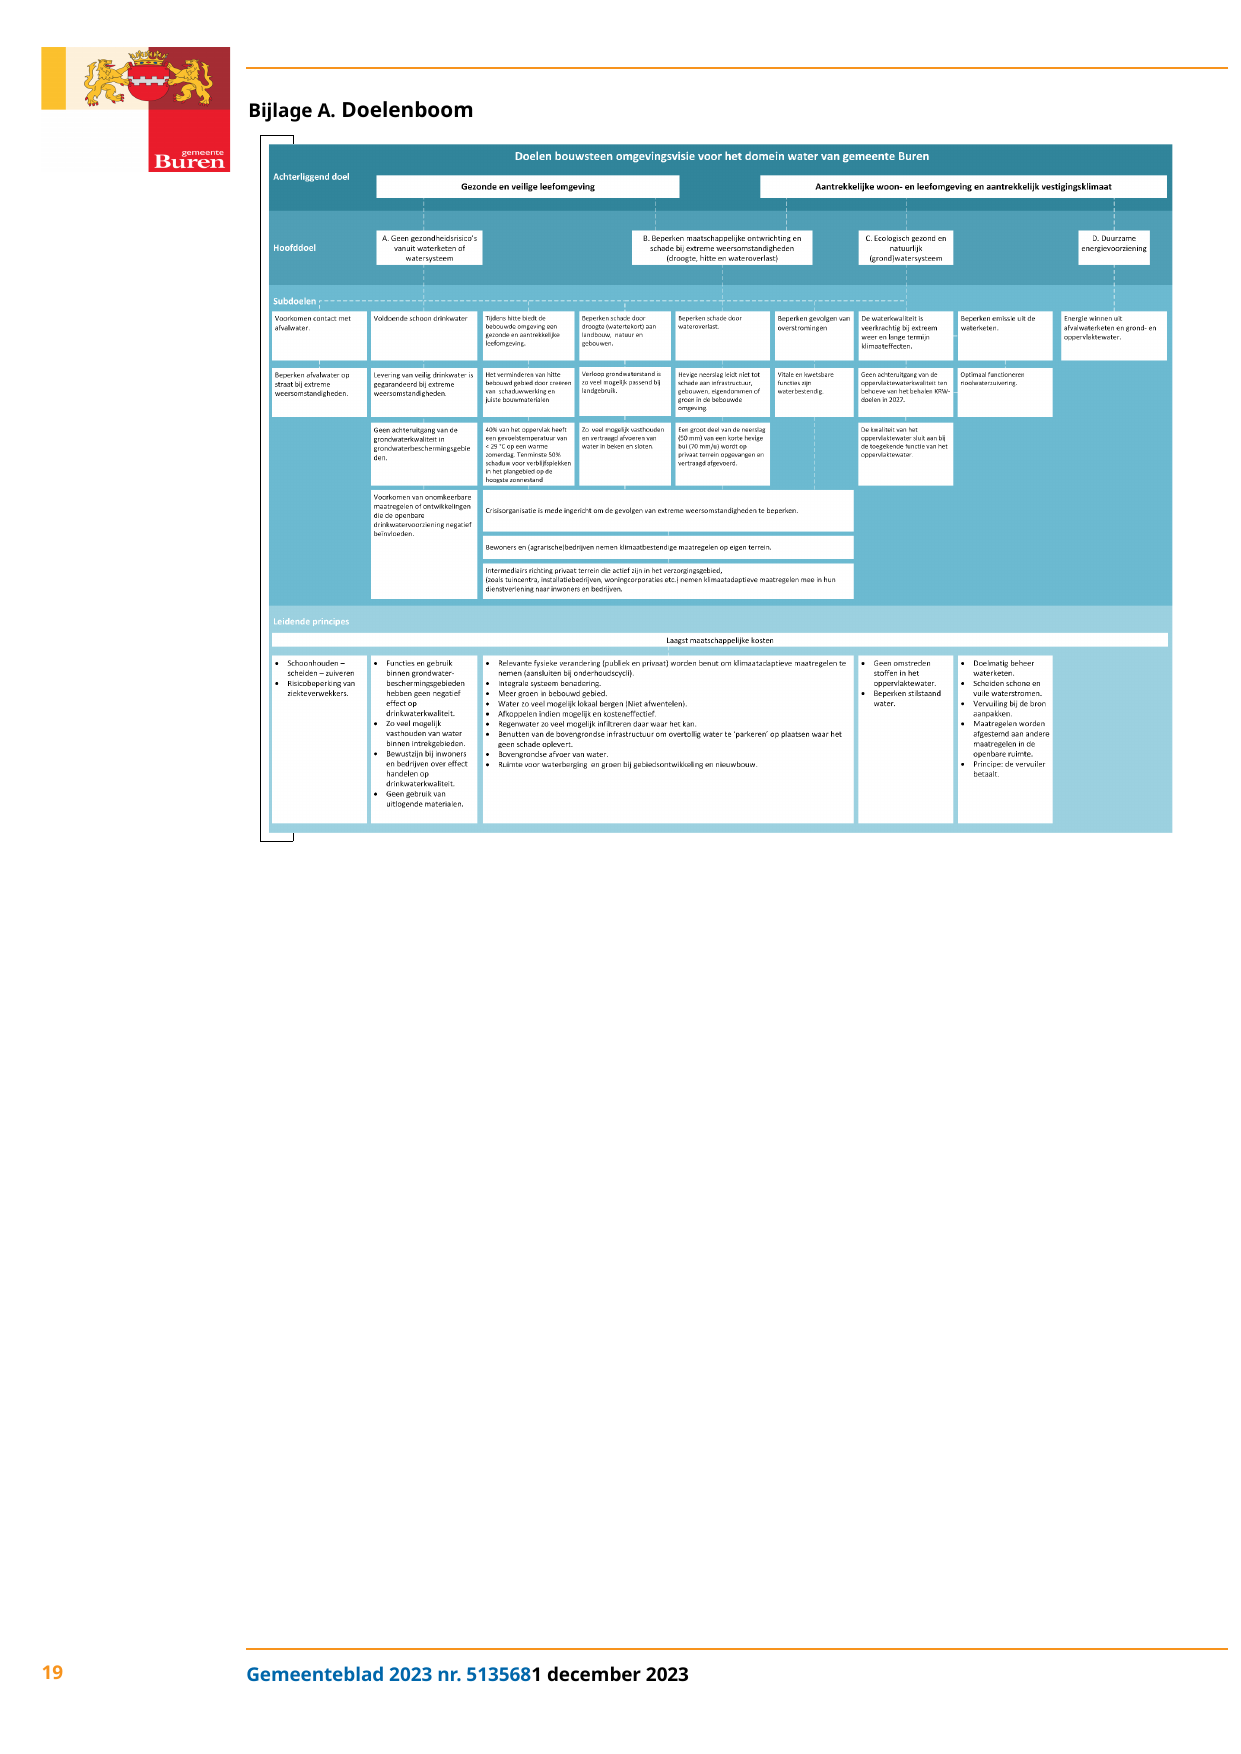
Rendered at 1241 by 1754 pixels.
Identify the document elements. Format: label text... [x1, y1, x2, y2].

text Bijlage A. Doelenboom [248, 95, 1152, 123]
picture [41, 47, 231, 172]
picture [268, 144, 1173, 833]
